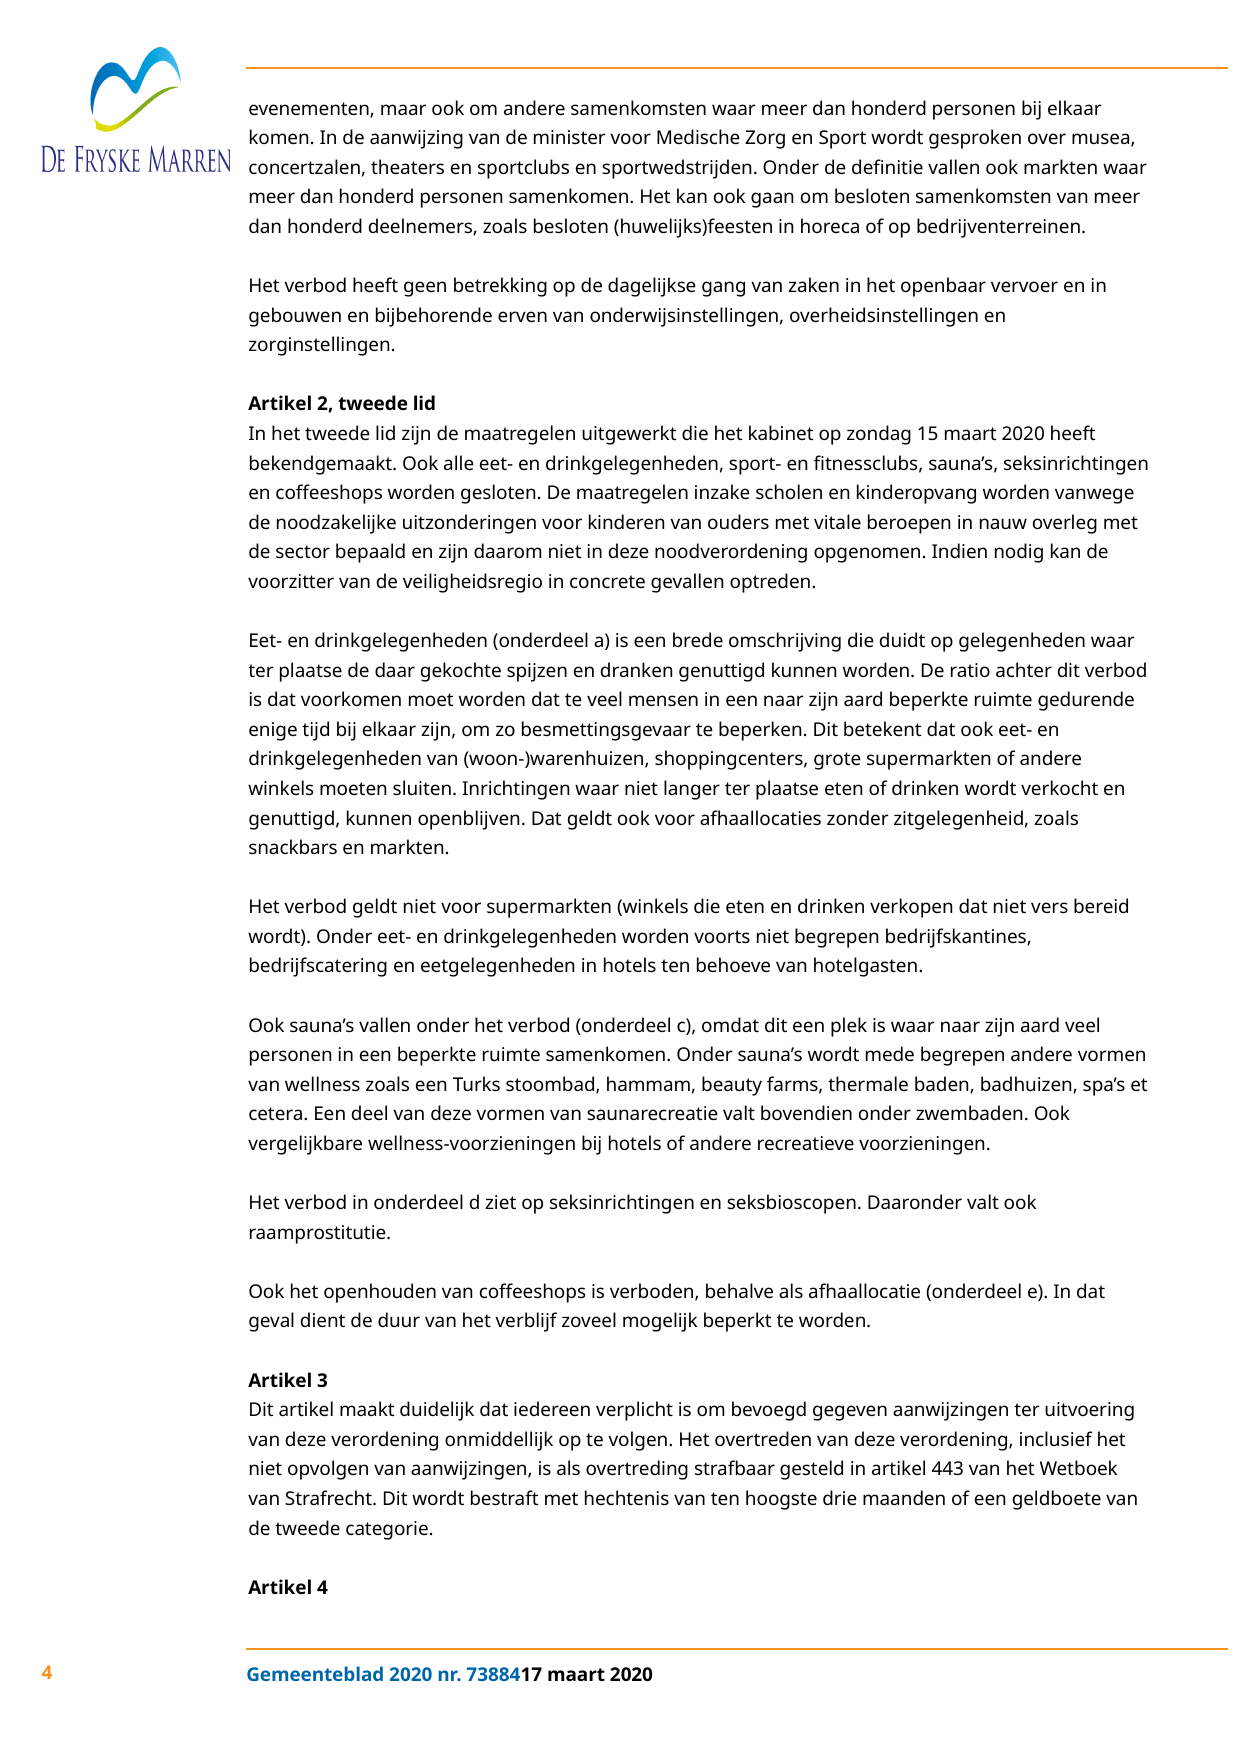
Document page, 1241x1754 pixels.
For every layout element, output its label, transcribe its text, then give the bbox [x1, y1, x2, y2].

text Het verbod in onderdeel d ziet op seksinrichtingen en seksbioscopen. Daaronder valt ook raamprostitutie. [248, 1189, 1152, 1245]
text Eet- en drinkgelegenheden (onderdeel a) is een brede omschrijving die duidt op gelegenheden waar ter plaatse de daar gekochte spijzen en dranken genuttigd kunnen worden. De ratio achter dit verbod is dat voorkomen moet worden dat te veel mensen in een naar zijn aard beperkte ruimte gedurende enige tijd bij elkaar zijn, om zo besmettingsgevaar te beperken. Dit betekent dat ook eet- en drinkgelegenheden van (woon-)warenhuizen, shoppingcenters, grote supermarkten of andere winkels moeten sluiten. Inrichtingen waar niet langer ter plaatse eten of drinken wordt verkocht en genuttigd, kunnen openblijven. Dat geldt ook voor afhaallocaties zonder zitgelegenheid, zoals snackbars en markten. [248, 627, 1152, 860]
text Ook het openhouden van coffeeshops is verboden, behalve als afhaallocatie (onderdeel e). In dat geval dient de duur van het verblijf zoveel mogelijk beperkt te worden. [248, 1278, 1152, 1333]
text In het tweede lid zijn de maatregelen uitgewerkt die het kabinet op zondag 15 maart 2020 heeft bekendgemaakt. Ook alle eet- en drinkgelegenheden, sport- en fitnessclubs, sauna’s, seksinrichtingen en coffeeshops worden gesloten. De maatregelen inzake scholen en kinderopvang worden vanwege de noodzakelijke uitzonderingen voor kinderen van ouders met vitale beroepen in nauw overleg met de sector bepaald en zijn daarom niet in deze noodverordening opgenomen. Indien nodig kan de voorzitter van de veiligheidsregio in concrete gevallen optreden. [248, 420, 1152, 594]
text Artikel 2, tweede lid [248, 391, 1152, 416]
text Artikel 3 [248, 1367, 1152, 1393]
text evenementen, maar ook om andere samenkomsten waar meer dan honderd personen bij elkaar komen. In de aanwijzing van de minister voor Medische Zorg en Sport wordt gesproken over musea, concertzalen, theaters en sportclubs en sportwedstrijden. Onder de definitie vallen ook markten waar meer dan honderd personen samenkomen. Het kan ook gaan om besloten samenkomsten van meer dan honderd deelnemers, zoals besloten (huwelijks)feesten in horeca of op bedrijventerreinen. [248, 95, 1152, 239]
text Dit artikel maakt duidelijk dat iedereen verplicht is om bevoegd gegeven aanwijzingen ter uitvoering van deze verordening onmiddellijk op te volgen. Het overtreden van deze verordening, inclusief het niet opvolgen van aanwijzingen, is als overtreding strafbaar gesteld in artikel 443 van het Wetboek van Strafrecht. Dit wordt bestraft met hechtenis van ten hoogste drie maanden of een geldboete van de tweede categorie. [248, 1396, 1152, 1541]
picture [41, 47, 231, 172]
text Het verbod heeft geen betrekking op de dagelijkse gang van zaken in het openbaar vervoer en in gebouwen en bijbehorende erven van onderwijsinstellingen, overheidsinstellingen en zorginstellingen. [248, 272, 1152, 357]
text Ook sauna’s vallen onder het verbod (onderdeel c), omdat dit een plek is waar naar zijn aard veel personen in een beperkte ruimte samenkomen. Onder sauna’s wordt mede begrepen andere vormen van wellness zoals een Turks stoombad, hammam, beauty farms, thermale baden, badhuizen, spa’s et cetera. Een deel van deze vormen van saunarecreatie valt bovendien onder zwembaden. Ook vergelijkbare wellness-voorzieningen bij hotels of andere recreatieve voorzieningen. [248, 1012, 1152, 1156]
text Artikel 4 [248, 1574, 1152, 1600]
text Het verbod geldt niet voor supermarkten (winkels die eten en drinken verkopen dat niet vers bereid wordt). Onder eet- en drinkgelegenheden worden voorts niet begrepen bedrijfskantines, bedrijfscatering en eetgelegenheden in hotels ten behoeve van hotelgasten. [248, 893, 1152, 978]
